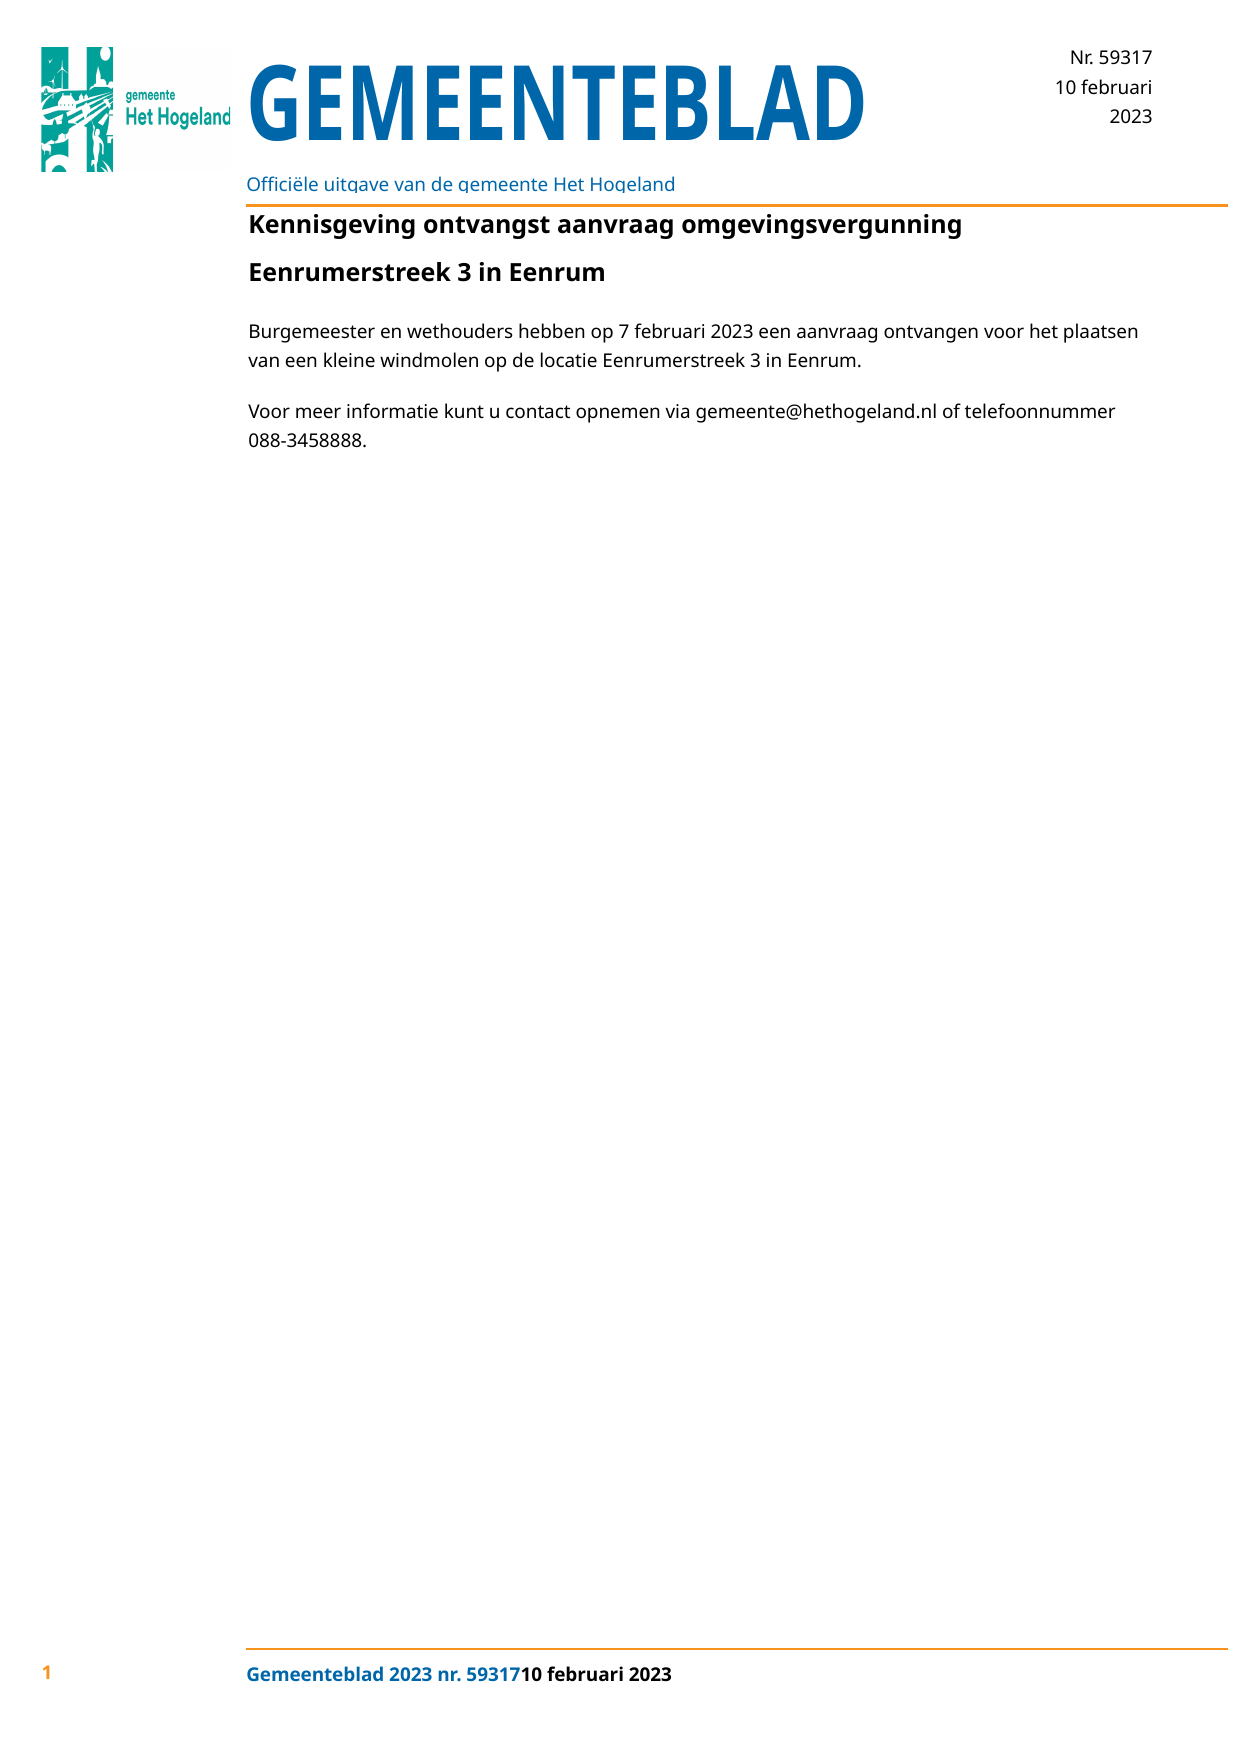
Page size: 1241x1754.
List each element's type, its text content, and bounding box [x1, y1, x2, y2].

picture [41, 47, 231, 172]
text Burgemeester en wethouders hebben op 7 februari 2023 een aanvraag ontvangen voor het plaatsen van een kleine windmolen op de locatie Eenrumerstreek 3 in Eenrum. [248, 318, 1152, 373]
text Kennisgeving ontvangst aanvraag omgevingsvergunning Eenrumerstreek 3 in Eenrum [248, 207, 1152, 288]
text Voor meer informatie kunt u contact opnemen via gemeente@hethogeland.nl of telefoonnummer 088-3458888. [248, 398, 1152, 453]
